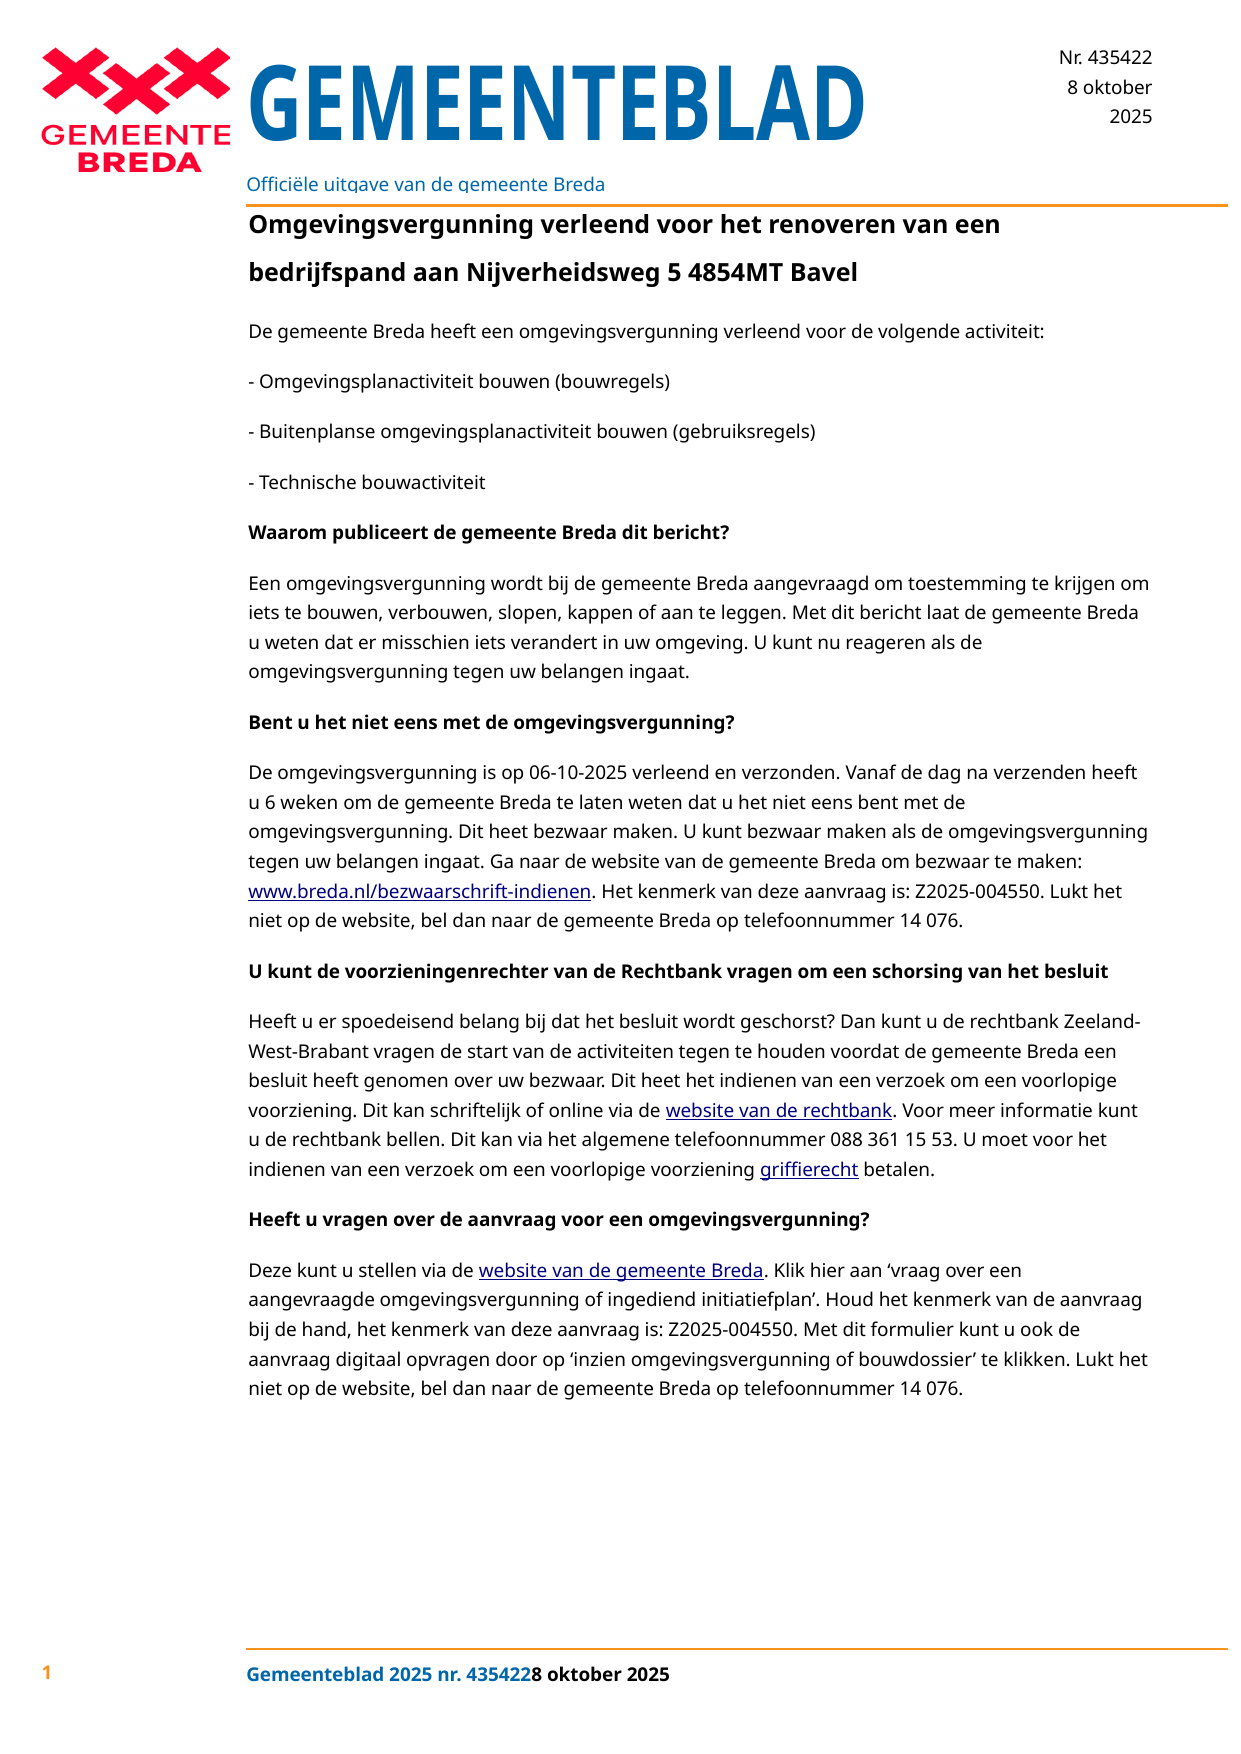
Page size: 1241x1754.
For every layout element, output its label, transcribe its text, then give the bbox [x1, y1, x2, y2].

text Omgevingsvergunning verleend voor het renoveren van een bedrijfspand aan Nijverheidsweg 5 4854MT Bavel [248, 207, 1152, 288]
text De gemeente Breda heeft een omgevingsvergunning verleend voor de volgende activiteit: [248, 318, 1152, 344]
text U kunt de voorzieningenrechter van de Rechtbank vragen om een schorsing van het besluit [248, 958, 1152, 984]
text - Technische bouwactiviteit [248, 469, 1152, 495]
text Heeft u vragen over de aanvraag voor een omgevingsvergunning? [248, 1207, 1152, 1232]
text - Buitenplanse omgevingsplanactiviteit bouwen (gebruiksregels) [248, 419, 1152, 444]
text Een omgevingsvergunning wordt bij de gemeente Breda aangevraagd om toestemming te krijgen om iets te bouwen, verbouwen, slopen, kappen of aan te leggen. Met dit bericht laat de gemeente Breda u weten dat er misschien iets verandert in uw omgeving. U kunt nu reageren als de omgevingsvergunning tegen uw belangen ingaat. [248, 570, 1152, 684]
text - Omgevingsplanactiviteit bouwen (bouwregels) [248, 368, 1152, 394]
text Bent u het niet eens met de omgevingsvergunning? [248, 709, 1152, 735]
picture [41, 47, 231, 172]
text Waarom publiceert de gemeente Breda dit bericht? [248, 519, 1152, 545]
text De omgevingsvergunning is op 06-10-2025 verleend en verzonden. Vanaf de dag na verzenden heeft u 6 weken om de gemeente Breda te laten weten dat u het niet eens bent met de omgevingsvergunning. Dit heet bezwaar maken. U kunt bezwaar maken als de omgevingsvergunning tegen uw belangen ingaat. Ga naar de website van de gemeente Breda om bezwaar te maken: www.breda.nl/bezwaarschrift-indienen. Het kenmerk van deze aanvraag is: Z2025-004550. Lukt het niet op de website, bel dan naar de gemeente Breda op telefoonnummer 14 076. [248, 759, 1152, 933]
text Heeft u er spoedeisend belang bij dat het besluit wordt geschorst? Dan kunt u de rechtbank Zeeland-West-Brabant vragen de start van de activiteiten tegen te houden voordat de gemeente Breda een besluit heeft genomen over uw bezwaar. Dit heet het indienen van een verzoek om een voorlopige voorziening. Dit kan schriftelijk of online via de website van de rechtbank. Voor meer informatie kunt u de rechtbank bellen. Dit kan via het algemene telefoonnummer 088 361 15 53. U moet voor het indienen van een verzoek om een voorlopige voorziening griffierecht betalen. [248, 1008, 1152, 1182]
text Deze kunt u stellen via de website van de gemeente Breda. Klik hier aan ‘vraag over een aangevraagde omgevingsvergunning of ingediend initiatiefplan’. Houd het kenmerk van de aanvraag bij de hand, het kenmerk van deze aanvraag is: Z2025-004550. Met dit formulier kunt u ook de aanvraag digitaal opvragen door op ‘inzien omgevingsvergunning of bouwdossier’ te klikken. Lukt het niet op de website, bel dan naar de gemeente Breda op telefoonnummer 14 076. [248, 1257, 1152, 1401]
